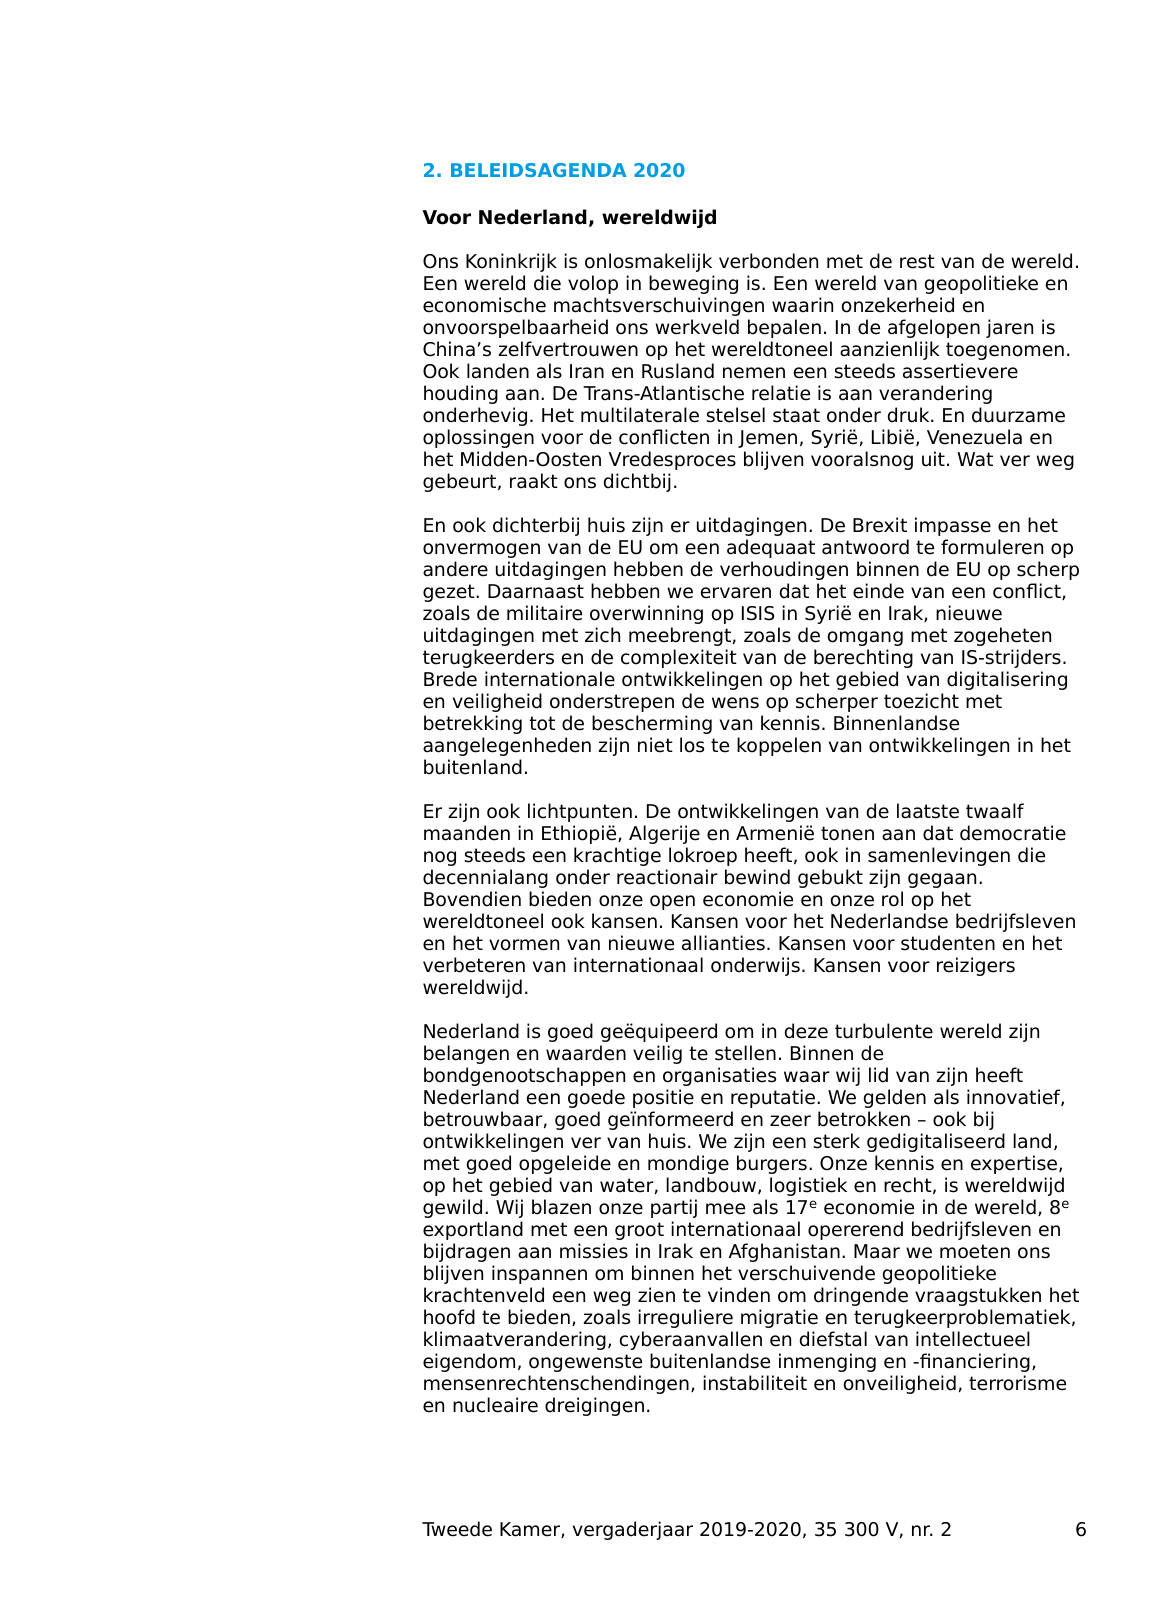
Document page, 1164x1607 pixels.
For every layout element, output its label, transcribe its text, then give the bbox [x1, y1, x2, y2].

text Nederland is goed geëquipeerd om in deze turbulente wereld zijn belangen en waarden veilig te stellen. Binnen de bondgenootschappen en organisaties waar wij lid van zijn heeft Nederland een goede positie en reputatie. We gelden als innovatief, betrouwbaar, goed geïnformeerd en zeer betrokken – ook bij ontwikkelingen ver van huis. We zijn een sterk gedigitaliseerd land, met goed opgeleide en mondige burgers. Onze kennis en expertise, op het gebied van water, landbouw, logistiek en recht, is wereldwijd gewild. Wij blazen onze partij mee als 17e economie in de wereld, 8e exportland met een groot internationaal opererend bedrijfsleven en bijdragen aan missies in Irak en Afghanistan. Maar we moeten ons blijven inspannen om binnen het verschuivende geopolitieke krachtenveld een weg zien te vinden om dringende vraagstukken het hoofd te bieden, zoals irreguliere migratie en terugkeerproblematiek, klimaatverandering, cyberaanvallen en diefstal van intellectueel eigendom, ongewenste buitenlandse inmenging en -financiering, mensenrechtenschendingen, instabiliteit en onveiligheid, terrorisme en nucleaire dreigingen. [422, 1021, 1087, 1417]
text En ook dichterbij huis zijn er uitdagingen. De Brexit impasse en het onvermogen van de EU om een adequaat antwoord te formuleren op andere uitdagingen hebben de verhoudingen binnen de EU op scherp gezet. Daarnaast hebben we ervaren dat het einde van een conflict, zoals de militaire overwinning op ISIS in Syrië en Irak, nieuwe uitdagingen met zich meebrengt, zoals de omgang met zogeheten terugkeerders en de complexiteit van de berechting van IS-strijders. Brede internationale ontwikkelingen op het gebied van digitalisering en veiligheid onderstrepen de wens op scherper toezicht met betrekking tot de bescherming van kennis. Binnenlandse aangelegenheden zijn niet los te koppelen van ontwikkelingen in het buitenland. [422, 515, 1087, 779]
subtitle 2. BELEIDSAGENDA 2020 [422, 160, 1087, 182]
subtitle Voor Nederland, wereldwijd [422, 207, 1087, 229]
text Ons Koninkrijk is onlosmakelijk verbonden met de rest van de wereld. Een wereld die volop in beweging is. Een wereld van geopolitieke en economische machtsverschuivingen waarin onzekerheid en onvoorspelbaarheid ons werkveld bepalen. In de afgelopen jaren is China’s zelfvertrouwen op het wereldtoneel aanzienlijk toegenomen. Ook landen als Iran en Rusland nemen een steeds assertievere houding aan. De Trans-Atlantische relatie is aan verandering onderhevig. Het multilaterale stelsel staat onder druk. En duurzame oplossingen voor de conflicten in Jemen, Syrië, Libië, Venezuela en het Midden-Oosten Vredesproces blijven vooralsnog uit. Wat ver weg gebeurt, raakt ons dichtbij. [422, 251, 1087, 493]
text Er zijn ook lichtpunten. De ontwikkelingen van de laatste twaalf maanden in Ethiopië, Algerije en Armenië tonen aan dat democratie nog steeds een krachtige lokroep heeft, ook in samenlevingen die decennialang onder reactionair bewind gebukt zijn gegaan. Bovendien bieden onze open economie en onze rol op het wereldtoneel ook kansen. Kansen voor het Nederlandse bedrijfsleven en het vormen van nieuwe allianties. Kansen voor studenten en het verbeteren van internationaal onderwijs. Kansen voor reizigers wereldwijd. [422, 801, 1087, 999]
